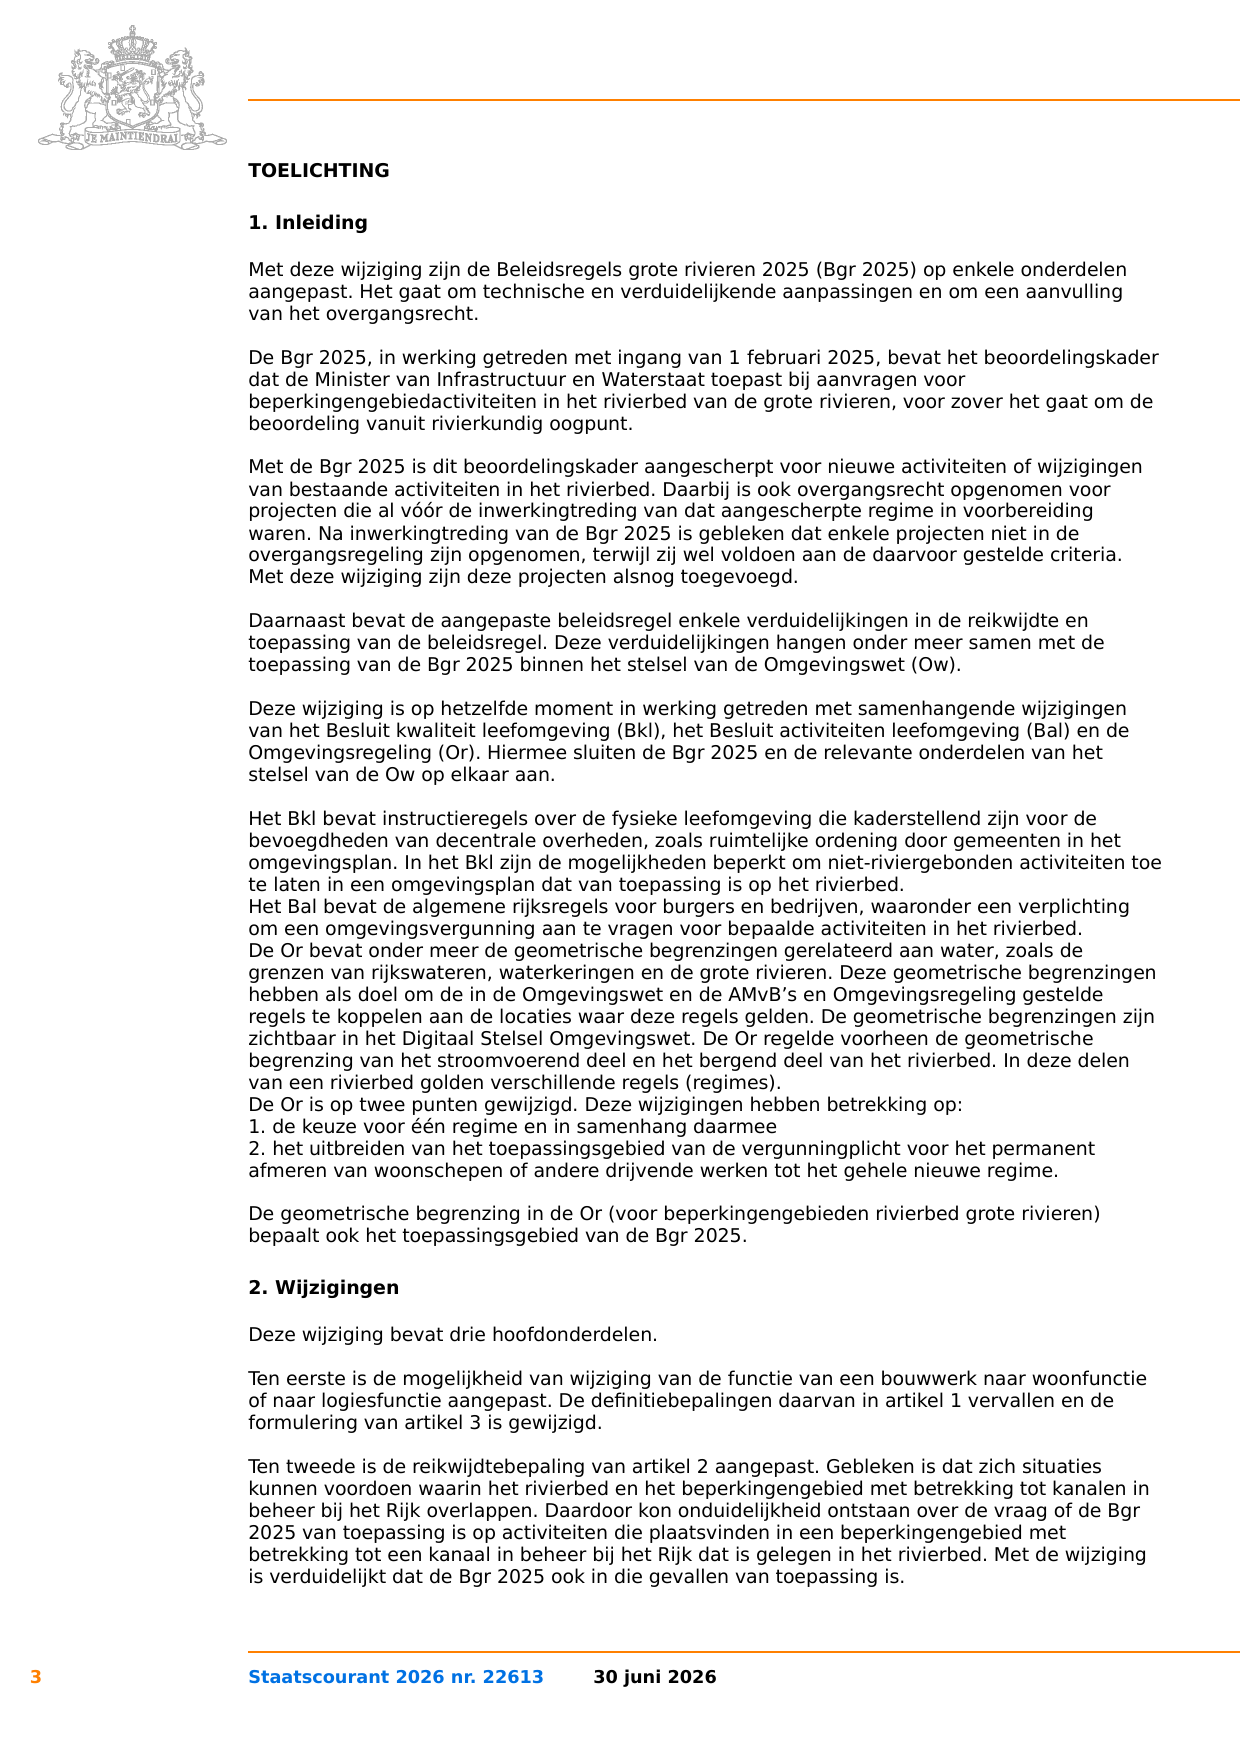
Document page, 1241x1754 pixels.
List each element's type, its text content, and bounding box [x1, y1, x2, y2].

subtitle 1. Inleiding [248, 212, 1163, 234]
text 1. de keuze voor één regime en in samenhang daarmee [248, 1116, 1163, 1137]
subtitle 2. Wijzigingen [248, 1277, 1163, 1299]
text Daarnaast bevat de aangepaste beleidsregel enkele verduidelijkingen in de reikwijdte en toepassing van de beleidsregel. Deze verduidelijkingen hangen onder meer samen met de toepassing van de Bgr 2025 binnen het stelsel van de Omgevingswet (Ow). [248, 610, 1163, 676]
text 2. het uitbreiden van het toepassingsgebied van de vergunningplicht voor het permanent afmeren van woonschepen of andere drijvende werken tot het gehele nieuwe regime. [248, 1137, 1163, 1181]
text Met de Bgr 2025 is dit beoordelingskader aangescherpt voor nieuwe activiteiten of wijzigingen van bestaande activiteiten in het rivierbed. Daarbij is ook overgangsrecht opgenomen voor projecten die al vóór de inwerkingtreding van dat aangescherpte regime in voorbereiding waren. Na inwerkingtreding van de Bgr 2025 is gebleken dat enkele projecten niet in de overgangsregeling zijn opgenomen, terwijl zij wel voldoen aan de daarvoor gestelde criteria. Met deze wijziging zijn deze projecten alsnog toegevoegd. [248, 456, 1163, 588]
text Het Bkl bevat instructieregels over de fysieke leefomgeving die kaderstellend zijn voor de bevoegdheden van decentrale overheden, zoals ruimtelijke ordening door gemeenten in het omgevingsplan. In het Bkl zijn de mogelijkheden beperkt om niet-riviergebonden activiteiten toe te laten in een omgevingsplan dat van toepassing is op het rivierbed. [248, 808, 1163, 896]
text Met deze wijziging zijn de Beleidsregels grote rivieren 2025 (Bgr 2025) op enkele onderdelen aangepast. Het gaat om technische en verduidelijkende aanpassingen en om een aanvulling van het overgangsrecht. [248, 259, 1163, 325]
text De Or is op twee punten gewijzigd. Deze wijzigingen hebben betrekking op: [248, 1093, 1163, 1116]
text Deze wijziging is op hetzelfde moment in werking getreden met samenhangende wijzigingen van het Besluit kwaliteit leefomgeving (Bkl), het Besluit activiteiten leefomgeving (Bal) en de Omgevingsregeling (Or). Hiermee sluiten de Bgr 2025 en de relevante onderdelen van het stelsel van de Ow op elkaar aan. [248, 698, 1163, 786]
text Ten tweede is de reikwijdtebepaling van artikel 2 aangepast. Gebleken is dat zich situaties kunnen voordoen waarin het rivierbed en het beperkingengebied met betrekking tot kanalen in beheer bij het Rijk overlappen. Daardoor kon onduidelijkheid ontstaan over de vraag of de Bgr 2025 van toepassing is op activiteiten die plaatsvinden in een beperkingengebied met betrekking tot een kanaal in beheer bij het Rijk dat is gelegen in het rivierbed. Met de wijziging is verduidelijkt dat de Bgr 2025 ook in die gevallen van toepassing is. [248, 1456, 1163, 1588]
picture [38, 25, 227, 150]
text Ten eerste is de mogelijkheid van wijziging van de functie van een bouwwerk naar woonfunctie of naar logiesfunctie aangepast. De definitiebepalingen daarvan in artikel 1 vervallen en de formulering van artikel 3 is gewijzigd. [248, 1368, 1163, 1434]
text De geometrische begrenzing in de Or (voor beperkingengebieden rivierbed grote rivieren) bepaalt ook het toepassingsgebied van de Bgr 2025. [248, 1203, 1163, 1247]
text De Or bevat onder meer de geometrische begrenzingen gerelateerd aan water, zoals de grenzen van rijkswateren, waterkeringen en de grote rivieren. Deze geometrische begrenzingen hebben als doel om de in de Omgevingswet en de AMvB’s en Omgevingsregeling gestelde regels te koppelen aan de locaties waar deze regels gelden. De geometrische begrenzingen zijn zichtbaar in het Digitaal Stelsel Omgevingswet. De Or regelde voorheen de geometrische begrenzing van het stroomvoerend deel en het bergend deel van het rivierbed. In deze delen van een rivierbed golden verschillende regels (regimes). [248, 940, 1163, 1093]
subtitle TOELICHTING [248, 160, 1163, 182]
text De Bgr 2025, in werking getreden met ingang van 1 februari 2025, bevat het beoordelingskader dat de Minister van Infrastructuur en Waterstaat toepast bij aanvragen voor beperkingengebiedactiviteiten in het rivierbed van de grote rivieren, voor zover het gaat om de beoordeling vanuit rivierkundig oogpunt. [248, 347, 1163, 434]
text Het Bal bevat de algemene rijksregels voor burgers en bedrijven, waaronder een verplichting om een omgevingsvergunning aan te vragen voor bepaalde activiteiten in het rivierbed. [248, 896, 1163, 940]
text Deze wijziging bevat drie hoofdonderdelen. [248, 1324, 1163, 1346]
